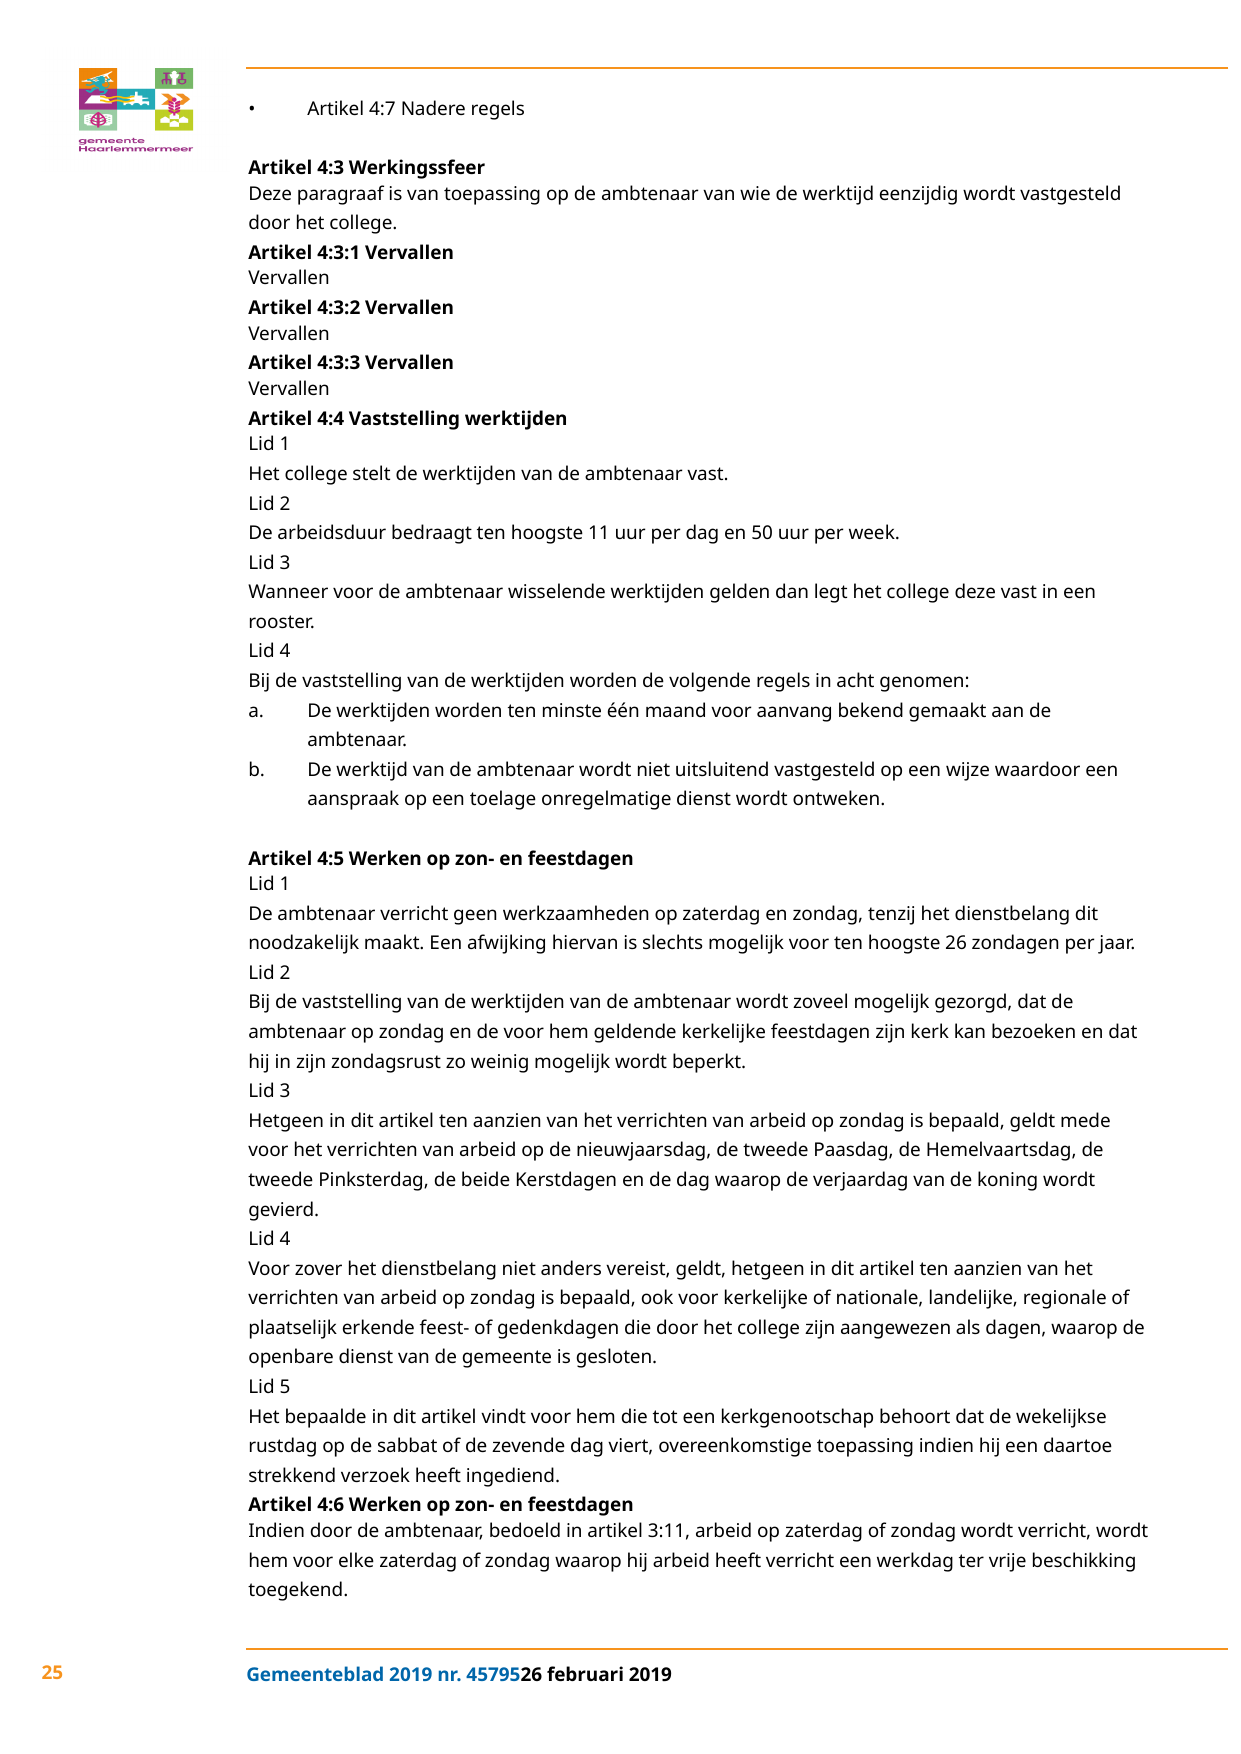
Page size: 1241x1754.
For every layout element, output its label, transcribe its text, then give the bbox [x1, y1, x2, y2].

text Lid 4 [248, 1225, 1152, 1251]
text Lid 2 [248, 490, 1152, 515]
text Artikel 4:3:3 Vervallen [248, 349, 1152, 375]
list Artikel 4:7 Nadere regels [248, 95, 1152, 121]
list De werktijden worden ten minste één maand voor aanvang bekend gemaakt aan de ambtenaar. [248, 697, 1152, 752]
text Artikel 4:3 Werkingssfeer [248, 154, 1152, 180]
text Lid 3 [248, 549, 1152, 574]
text De arbeidsduur bedraagt ten hoogste 11 uur per dag en 50 uur per week. [248, 519, 1152, 545]
text Voor zover het dienstbelang niet anders vereist, geldt, hetgeen in dit artikel ten aanzien van het verrichten van arbeid op zondag is bepaald, ook voor kerkelijke of nationale, landelijke, regionale of plaatselijk erkende feest- of gedenkdagen die door het college zijn aangewezen als dagen, waarop de openbare dienst van de gemeente is gesloten. [248, 1255, 1152, 1369]
text Lid 1 [248, 431, 1152, 456]
picture [41, 47, 231, 172]
text Lid 2 [248, 959, 1152, 985]
text Artikel 4:3:2 Vervallen [248, 294, 1152, 320]
text Artikel 4:6 Werken op zon- en feestdagen [248, 1492, 1152, 1517]
text Vervallen [248, 264, 1152, 290]
text Artikel 4:5 Werken op zon- en feestdagen [248, 845, 1152, 870]
text Lid 4 [248, 638, 1152, 663]
text Lid 3 [248, 1077, 1152, 1103]
text Vervallen [248, 375, 1152, 401]
text De ambtenaar verricht geen werkzaamheden op zaterdag en zondag, tenzij het dienstbelang dit noodzakelijk maakt. Een afwijking hiervan is slechts mogelijk voor ten hoogste 26 zondagen per jaar. [248, 900, 1152, 955]
text Vervallen [248, 320, 1152, 346]
text Artikel 4:3:1 Vervallen [248, 239, 1152, 264]
text Indien door de ambtenaar, bedoeld in artikel 3:11, arbeid op zaterdag of zondag wordt verricht, wordt hem voor elke zaterdag of zondag waarop hij arbeid heeft verricht een werkdag ter vrije beschikking toegekend. [248, 1517, 1152, 1602]
text Deze paragraaf is van toepassing op de ambtenaar van wie de werktijd eenzijdig wordt vastgesteld door het college. [248, 180, 1152, 235]
text Artikel 4:4 Vaststelling werktijden [248, 405, 1152, 431]
text Lid 1 [248, 870, 1152, 896]
text Bij de vaststelling van de werktijden worden de volgende regels in acht genomen: [248, 667, 1152, 693]
text Lid 5 [248, 1373, 1152, 1399]
text Het college stelt de werktijden van de ambtenaar vast. [248, 460, 1152, 486]
text Hetgeen in dit artikel ten aanzien van het verrichten van arbeid op zondag is bepaald, geldt mede voor het verrichten van arbeid op de nieuwjaarsdag, de tweede Paasdag, de Hemelvaartsdag, de tweede Pinksterdag, de beide Kerstdagen en de dag waarop de verjaardag van de koning wordt gevierd. [248, 1107, 1152, 1222]
text Wanneer voor de ambtenaar wisselende werktijden gelden dan legt het college deze vast in een rooster. [248, 578, 1152, 634]
text Het bepaalde in dit artikel vindt voor hem die tot een kerkgenootschap behoort dat de wekelijkse rustdag op de sabbat of de zevende dag viert, overeenkomstige toepassing indien hij een daartoe strekkend verzoek heeft ingediend. [248, 1403, 1152, 1488]
text Bij de vaststelling van de werktijden van de ambtenaar wordt zoveel mogelijk gezorgd, dat de ambtenaar op zondag en de voor hem geldende kerkelijke feestdagen zijn kerk kan bezoeken en dat hij in zijn zondagsrust zo weinig mogelijk wordt beperkt. [248, 989, 1152, 1074]
list De werktijd van de ambtenaar wordt niet uitsluitend vastgesteld op een wijze waardoor een aanspraak op een toelage onregelmatige dienst wordt ontweken. [248, 756, 1152, 811]
